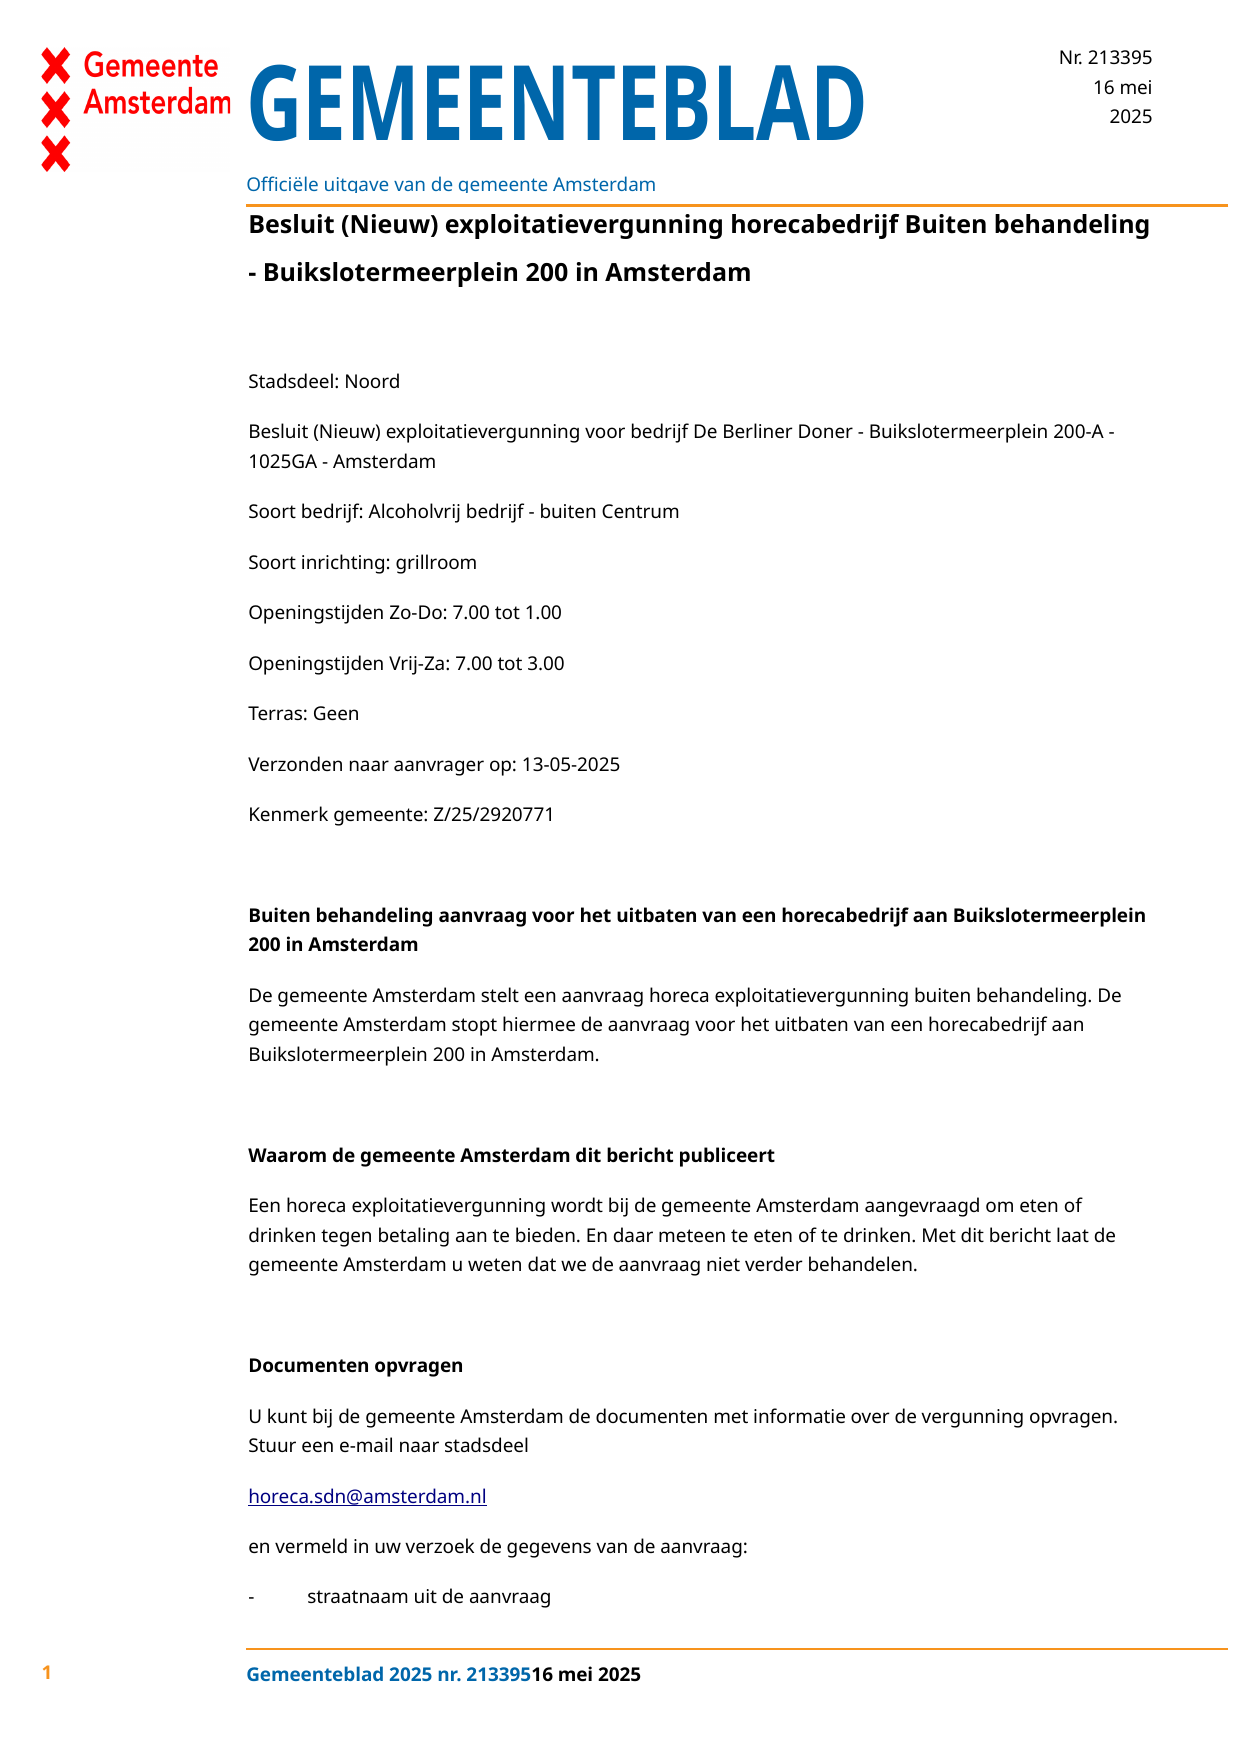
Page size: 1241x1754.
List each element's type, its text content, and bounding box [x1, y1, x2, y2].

text Verzonden naar aanvrager op: 13-05-2025 [248, 751, 1152, 777]
text Een horeca exploitatievergunning wordt bij de gemeente Amsterdam aangevraagd om eten of drinken tegen betaling aan te bieden. En daar meteen te eten of te drinken. Met dit bericht laat de gemeente Amsterdam u weten dat we de aanvraag niet verder behandelen. [248, 1192, 1152, 1277]
text horeca.sdn@amsterdam.nl [248, 1483, 1152, 1509]
text Soort inrichting: grillroom [248, 549, 1152, 575]
text Waarom de gemeente Amsterdam dit bericht publiceert [248, 1142, 1152, 1168]
text Besluit (Nieuw) exploitatievergunning voor bedrijf De Berliner Doner - Buikslotermeerplein 200-A - 1025GA - Amsterdam [248, 419, 1152, 474]
text Stadsdeel: Noord [248, 368, 1152, 394]
text Terras: Geen [248, 700, 1152, 726]
list straatnaam uit de aanvraag [248, 1584, 1152, 1609]
text Kenmerk gemeente: Z/25/2920771 [248, 801, 1152, 827]
text Buiten behandeling aanvraag voor het uitbaten van een horecabedrijf aan Buikslotermeerplein 200 in Amsterdam [248, 902, 1152, 957]
text Openingstijden Zo-Do: 7.00 tot 1.00 [248, 599, 1152, 625]
text Besluit (Nieuw) exploitatievergunning horecabedrijf Buiten behandeling - Buikslotermeerplein 200 in Amsterdam [248, 207, 1152, 288]
text U kunt bij de gemeente Amsterdam de documenten met informatie over de vergunning opvragen. Stuur een e-mail naar stadsdeel [248, 1403, 1152, 1458]
text Soort bedrijf: Alcoholvrij bedrijf - buiten Centrum [248, 499, 1152, 524]
text Documenten opvragen [248, 1352, 1152, 1378]
text en vermeld in uw verzoek de gegevens van de aanvraag: [248, 1533, 1152, 1559]
text Openingstijden Vrij-Za: 7.00 tot 3.00 [248, 650, 1152, 676]
picture [41, 47, 231, 172]
text De gemeente Amsterdam stelt een aanvraag horeca exploitatievergunning buiten behandeling. De gemeente Amsterdam stopt hiermee de aanvraag voor het uitbaten van een horecabedrijf aan Buikslotermeerplein 200 in Amsterdam. [248, 982, 1152, 1067]
